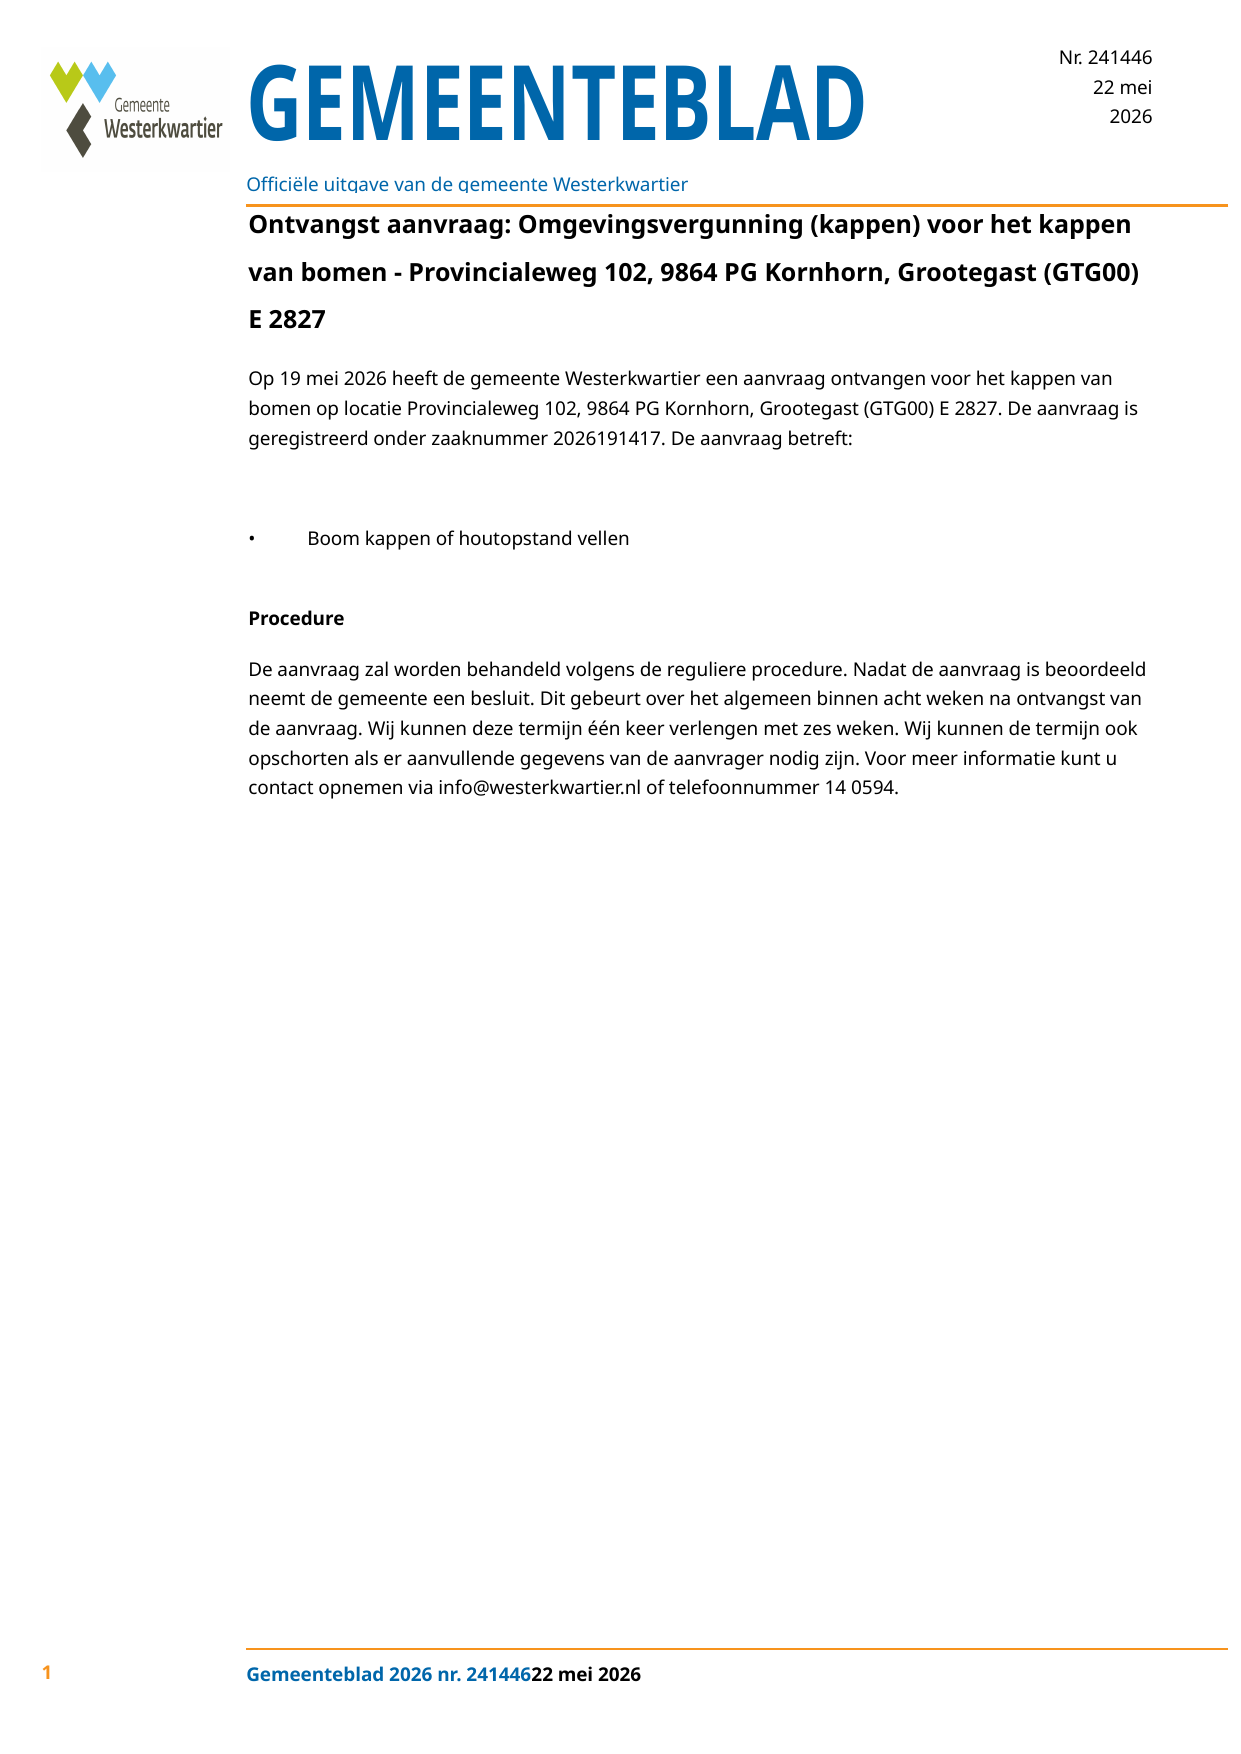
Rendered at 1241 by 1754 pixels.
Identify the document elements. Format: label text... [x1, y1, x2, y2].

text Ontvangst aanvraag: Omgevingsvergunning (kappen) voor het kappen van bomen - Provincialeweg 102, 9864 PG Kornhorn, Grootegast (GTG00) E 2827 [248, 207, 1152, 336]
list Boom kappen of houtopstand vellen [248, 526, 1152, 551]
picture [41, 47, 231, 172]
text Procedure [248, 606, 1152, 631]
text De aanvraag zal worden behandeld volgens de reguliere procedure. Nadat de aanvraag is beoordeeld neemt de gemeente een besluit. Dit gebeurt over het algemeen binnen acht weken na ontvangst van de aanvraag. Wij kunnen deze termijn één keer verlengen met zes weken. Wij kunnen de termijn ook opschorten als er aanvullende gegevens van de aanvrager nodig zijn. Voor meer informatie kunt u contact opnemen via info@westerkwartier.nl of telefoonnummer 14 0594. [248, 656, 1152, 800]
text Op 19 mei 2026 heeft de gemeente Westerkwartier een aanvraag ontvangen voor het kappen van bomen op locatie Provincialeweg 102, 9864 PG Kornhorn, Grootegast (GTG00) E 2827. De aanvraag is geregistreerd onder zaaknummer 2026191417. De aanvraag betreft: [248, 366, 1152, 450]
